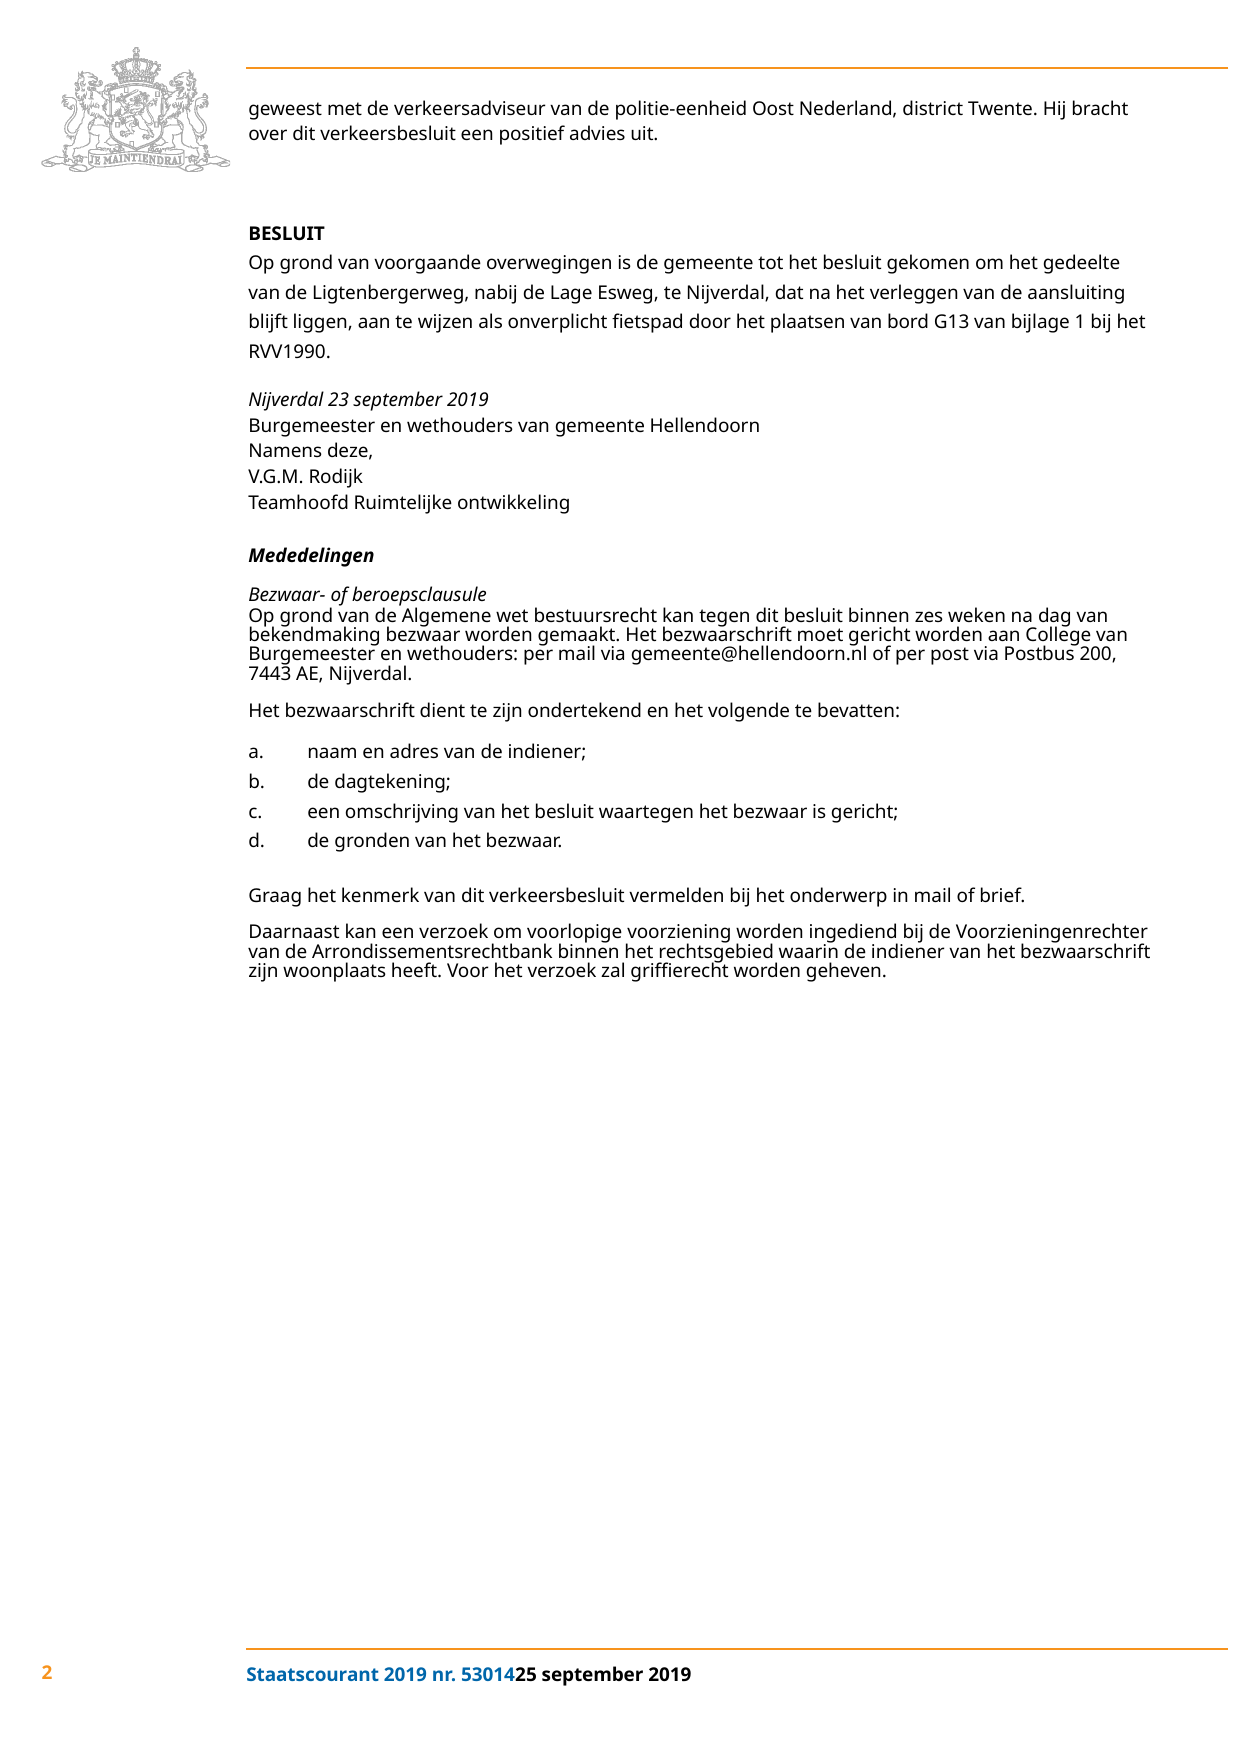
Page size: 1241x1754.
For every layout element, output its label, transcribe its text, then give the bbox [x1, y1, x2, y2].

picture [41, 47, 231, 172]
list de dagtekening; [248, 768, 1152, 794]
list een omschrijving van het besluit waartegen het bezwaar is gericht; [248, 798, 1152, 823]
text Daarnaast kan een verzoek om voorlopige voorziening worden ingediend bij de Voorzieningenrechter van de Arrondissementsrechtbank binnen het rechtsgebied waarin de indiener van het bezwaarschrift zijn woonplaats heeft. Voor het verzoek zal griffierecht worden geheven. [248, 923, 1152, 981]
text Mededelingen [248, 542, 1152, 568]
text Namens deze, [248, 437, 1152, 463]
text Teamhoofd Ruimtelijke ontwikkeling [248, 489, 1152, 515]
list naam en adres van de indiener; [248, 739, 1152, 764]
text Op grond van voorgaande overwegingen is de gemeente tot het besluit gekomen om het gedeelte van de Ligtenbergerweg, nabij de Lage Esweg, te Nijverdal, dat na het verleggen van de aansluiting blijft liggen, aan te wijzen als onverplicht fietspad door het plaatsen van bord G13 van bijlage 1 bij het RVV1990. [248, 249, 1152, 364]
text Het bezwaarschrift dient te zijn ondertekend en het volgende te bevatten: [248, 702, 1152, 721]
text geweest met de verkeersadviseur van de politie-eenheid Oost Nederland, district Twente. Hij bracht over dit verkeersbesluit een positief advies uit. [248, 95, 1152, 146]
text Graag het kenmerk van dit verkeersbesluit vermelden bij het onderwerp in mail of brief. [248, 887, 1152, 906]
text Burgemeester en wethouders van gemeente Hellendoorn [248, 412, 1152, 437]
list de gronden van het bezwaar. [248, 827, 1152, 853]
text Op grond van de Algemene wet bestuursrecht kan tegen dit besluit binnen zes weken na dag van bekendmaking bezwaar worden gemaakt. Het bezwaarschrift moet gericht worden aan College van Burgemeester en wethouders: per mail via gemeente@hellendoorn.nl of per post via Postbus 200, 7443 AE, Nijverdal. [248, 607, 1152, 684]
text V.G.M. Rodijk [248, 463, 1152, 489]
text Nijverdal 23 september 2019 [248, 386, 1152, 412]
text Bezwaar- of beroepsclausule [248, 581, 1152, 607]
text BESLUIT [248, 220, 1152, 246]
